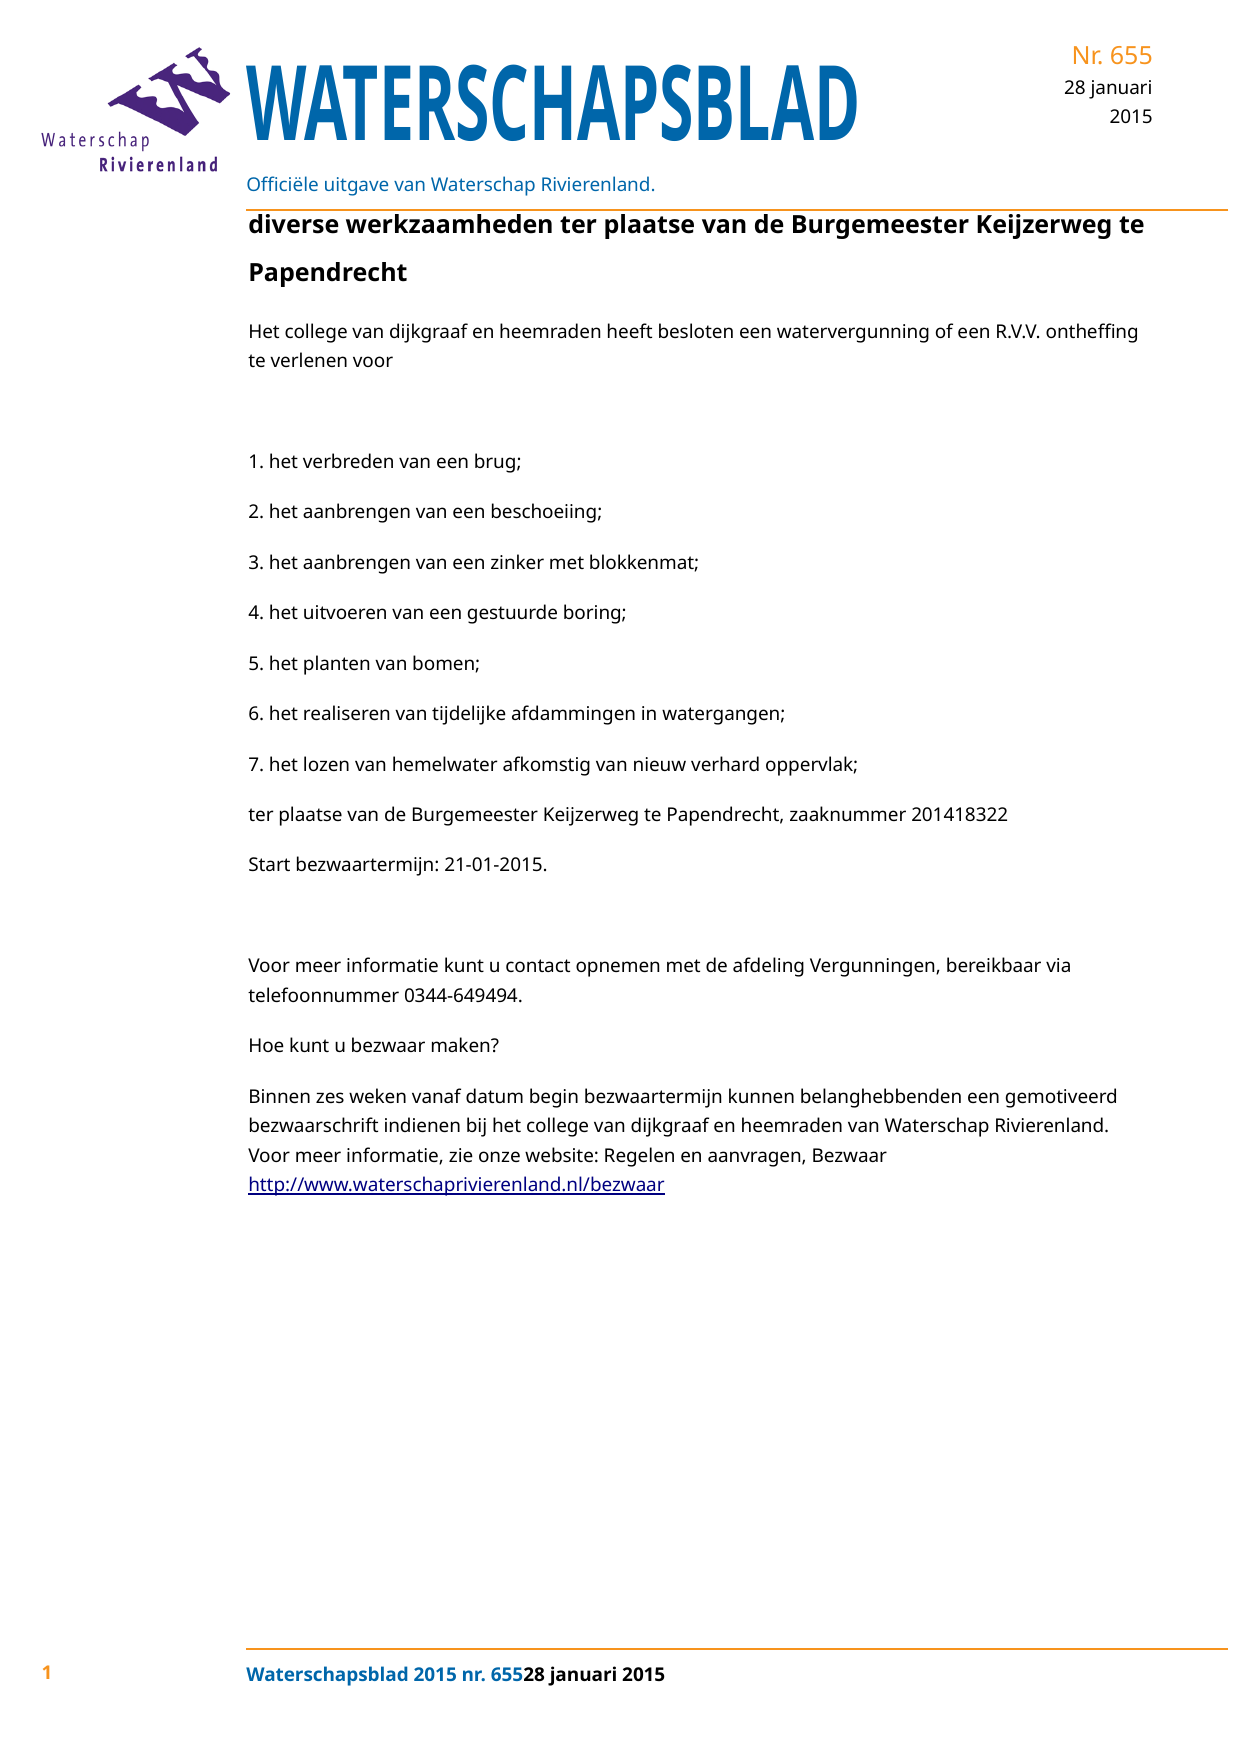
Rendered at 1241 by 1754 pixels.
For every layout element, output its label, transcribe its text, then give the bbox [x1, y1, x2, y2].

text 4. het uitvoeren van een gestuurde boring; [248, 599, 1152, 625]
text 5. het planten van bomen; [248, 650, 1152, 676]
text Hoe kunt u bezwaar maken? [248, 1032, 1152, 1058]
text Het college van dijkgraaf en heemraden heeft besloten een watervergunning of een R.V.V. ontheffing te verlenen voor [248, 318, 1152, 373]
text diverse werkzaamheden ter plaatse van de Burgemeester Keijzerweg te Papendrecht [248, 211, 1152, 288]
text 3. het aanbrengen van een zinker met blokkenmat; [248, 549, 1152, 575]
text Voor meer informatie kunt u contact opnemen met de afdeling Vergunningen, bereikbaar via telefoonnummer 0344-649494. [248, 952, 1152, 1008]
text 2. het aanbrengen van een beschoeiing; [248, 499, 1152, 524]
text 7. het lozen van hemelwater afkomstig van nieuw verhard oppervlak; [248, 751, 1152, 777]
picture [41, 47, 231, 172]
text 1. het verbreden van een brug; [248, 448, 1152, 474]
text ter plaatse van de Burgemeester Keijzerweg te Papendrecht, zaaknummer 201418322 [248, 801, 1152, 827]
text Start bezwaartermijn: 21-01-2015. [248, 852, 1152, 877]
text Binnen zes weken vanaf datum begin bezwaartermijn kunnen belanghebbenden een gemotiveerd bezwaarschrift indienen bij het college van dijkgraaf en heemraden van Waterschap Rivierenland. Voor meer informatie, zie onze website: Regelen en aanvragen, Bezwaar http://www.waterschaprivierenland.nl/bezwaar [248, 1083, 1152, 1197]
text 6. het realiseren van tijdelijke afdammingen in watergangen; [248, 700, 1152, 726]
